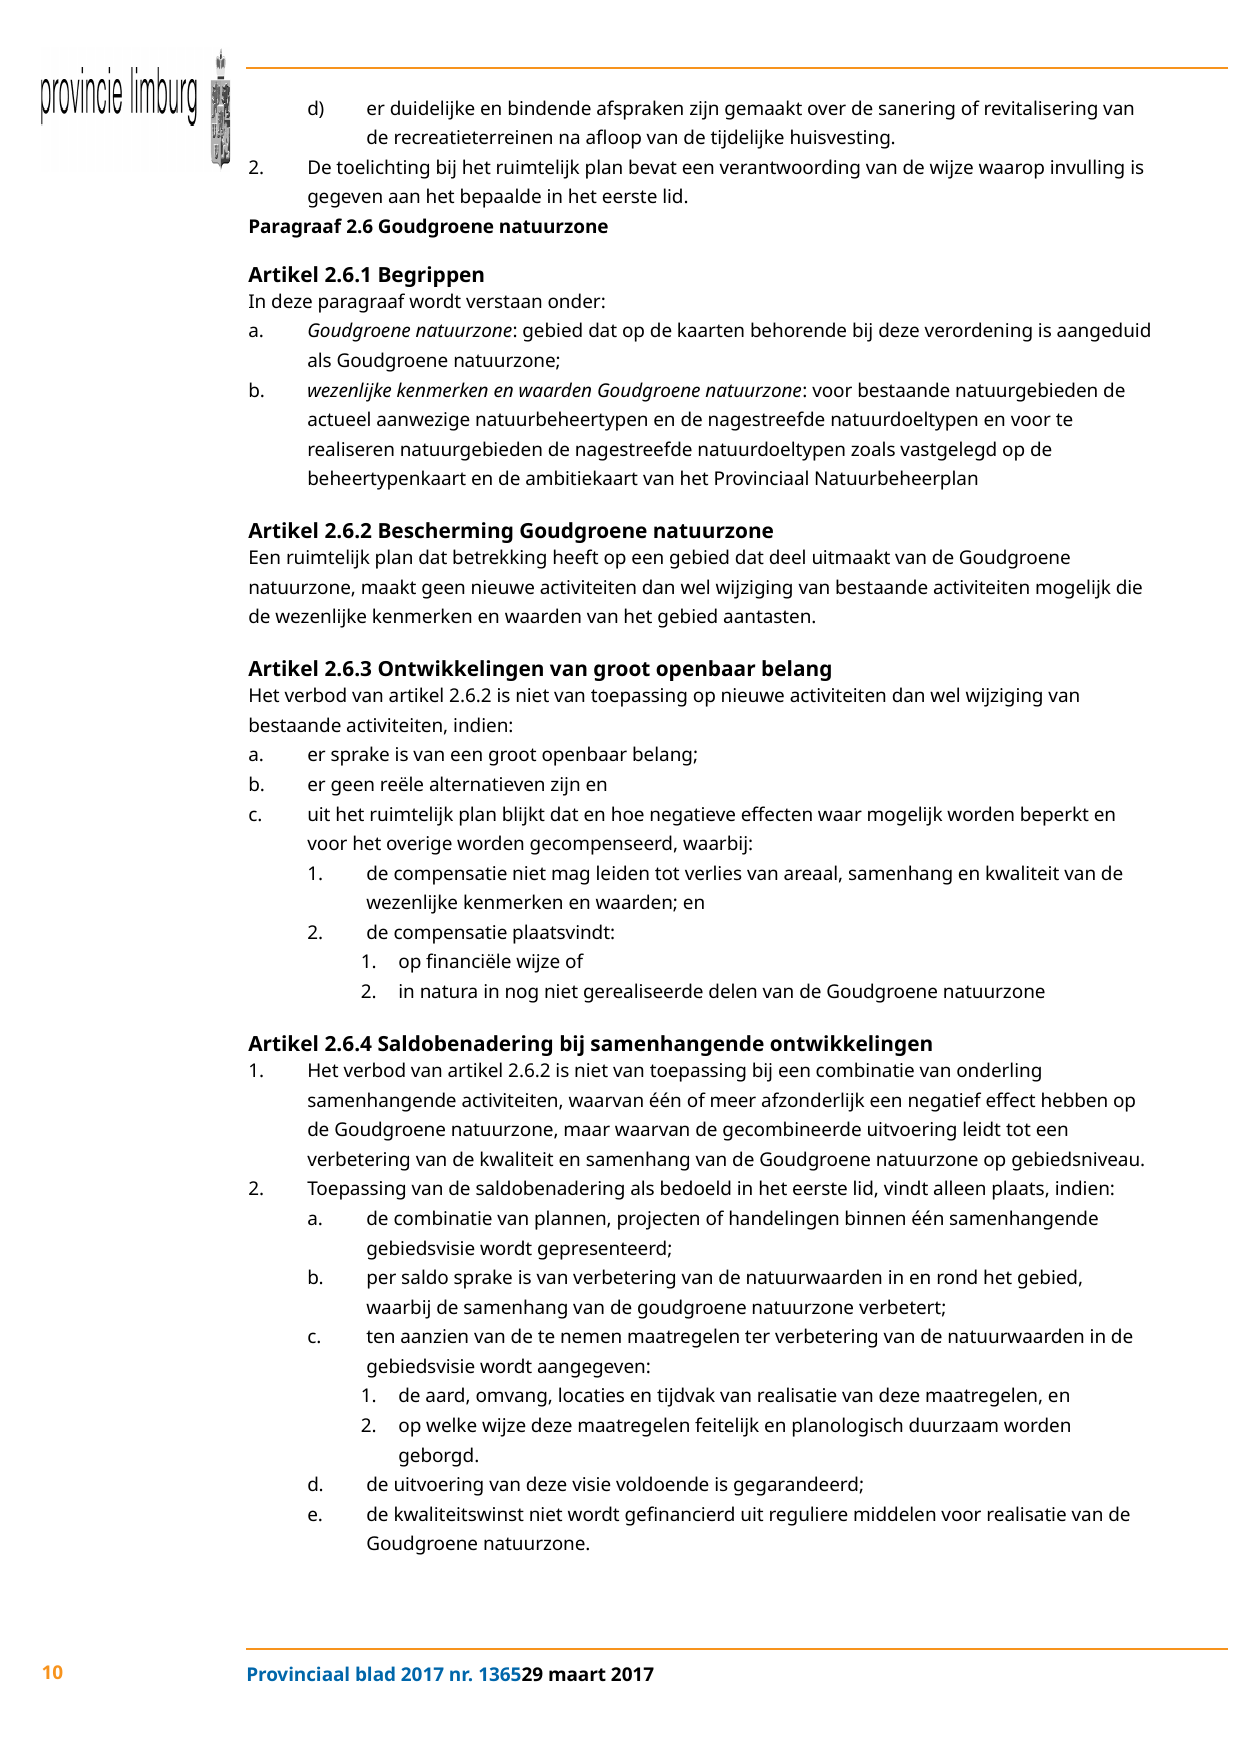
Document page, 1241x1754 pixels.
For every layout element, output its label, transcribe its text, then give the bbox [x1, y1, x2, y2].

list in natura in nog niet gerealiseerde delen van de Goudgroene natuurzone [361, 978, 1152, 1004]
list de aard, omvang, locaties en tijdvak van realisatie van deze maatregelen, en [361, 1383, 1152, 1408]
list er sprake is van een groot openbaar belang; [248, 742, 1152, 767]
list Het verbod van artikel 2.6.2 is niet van toepassing bij een combinatie van onderling samenhangende activiteiten, waarvan één of meer afzonderlijk een negatief effect hebben op de Goudgroene natuurzone, maar waarvan de gecombineerde uitvoering leidt tot een verbetering van de kwaliteit en samenhang van de Goudgroene natuurzone op gebiedsniveau. [248, 1057, 1152, 1172]
list de kwaliteitswinst niet wordt gefinancierd uit reguliere middelen voor realisatie van de Goudgroene natuurzone. [307, 1501, 1152, 1556]
text In deze paragraaf wordt verstaan onder: [248, 288, 1152, 314]
list wezenlijke kenmerken en waarden Goudgroene natuurzone: voor bestaande natuurgebieden de actueel aanwezige natuurbeheertypen en de nagestreefde natuurdoeltypen en voor te realiseren natuurgebieden de nagestreefde natuurdoeltypen zoals vastgelegd op de beheertypenkaart en de ambitiekaart van het Provinciaal Natuurbeheerplan [248, 377, 1152, 491]
text Paragraaf 2.6 Goudgroene natuurzone [248, 213, 1152, 239]
list De toelichting bij het ruimtelijk plan bevat een verantwoording van de wijze waarop invulling is gegeven aan het bepaalde in het eerste lid. [248, 154, 1152, 209]
text Artikel 2.6.1 Begrippen [248, 260, 1152, 288]
list Toepassing van de saldobenadering als bedoeld in het eerste lid, vindt alleen plaats, indien: [248, 1176, 1152, 1201]
picture [41, 47, 231, 172]
list per saldo sprake is van verbetering van de natuurwaarden in en rond het gebied, waarbij de samenhang van de goudgroene natuurzone verbetert; [307, 1264, 1152, 1319]
list op financiële wijze of [361, 949, 1152, 974]
list op welke wijze deze maatregelen feitelijk en planologisch duurzaam worden geborgd. [361, 1412, 1152, 1467]
list de compensatie niet mag leiden tot verlies van areaal, samenhang en kwaliteit van de wezenlijke kenmerken en waarden; en [307, 860, 1152, 915]
list er geen reële alternatieven zijn en [248, 771, 1152, 797]
text Artikel 2.6.2 Bescherming Goudgroene natuurzone [248, 516, 1152, 544]
text Het verbod van artikel 2.6.2 is niet van toepassing op nieuwe activiteiten dan wel wijziging van bestaande activiteiten, indien: [248, 682, 1152, 738]
list er duidelijke en bindende afspraken zijn gemaakt over de sanering of revitalisering van de recreatieterreinen na afloop van de tijdelijke huisvesting. [307, 95, 1152, 150]
list Goudgroene natuurzone: gebied dat op de kaarten behorende bij deze verordening is aangeduid als Goudgroene natuurzone; [248, 318, 1152, 373]
list ten aanzien van de te nemen maatregelen ter verbetering van de natuurwaarden in de gebiedsvisie wordt aangegeven: [307, 1323, 1152, 1379]
list de uitvoering van deze visie voldoende is gegarandeerd; [307, 1471, 1152, 1497]
text Artikel 2.6.3 Ontwikkelingen van groot openbaar belang [248, 654, 1152, 682]
list de combinatie van plannen, projecten of handelingen binnen één samenhangende gebiedsvisie wordt gepresenteerd; [307, 1205, 1152, 1260]
text Artikel 2.6.4 Saldobenadering bij samenhangende ontwikkelingen [248, 1029, 1152, 1057]
list de compensatie plaatsvindt: [307, 919, 1152, 945]
text Een ruimtelijk plan dat betrekking heeft op een gebied dat deel uitmaakt van de Goudgroene natuurzone, maakt geen nieuwe activiteiten dan wel wijziging van bestaande activiteiten mogelijk die de wezenlijke kenmerken en waarden van het gebied aantasten. [248, 544, 1152, 629]
list uit het ruimtelijk plan blijkt dat en hoe negatieve effecten waar mogelijk worden beperkt en voor het overige worden gecompenseerd, waarbij: [248, 801, 1152, 856]
